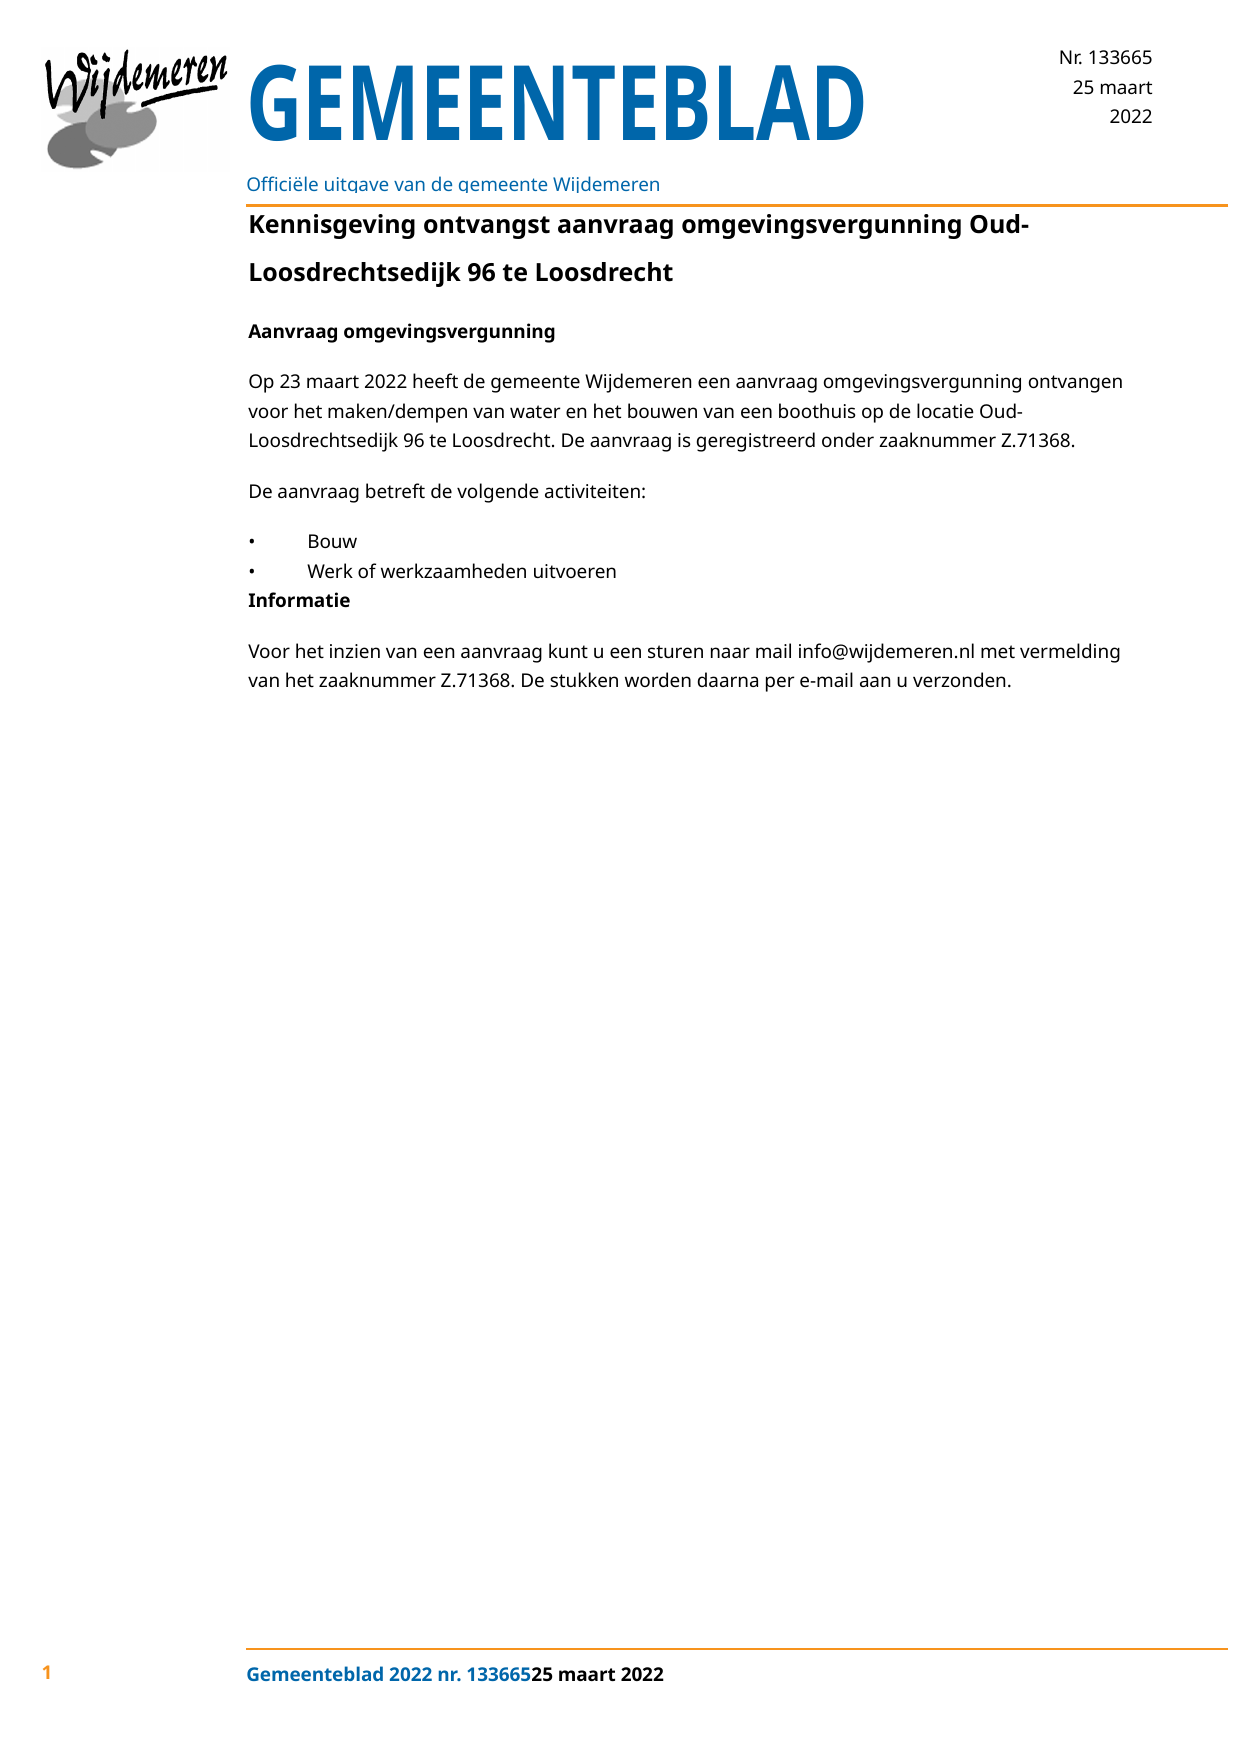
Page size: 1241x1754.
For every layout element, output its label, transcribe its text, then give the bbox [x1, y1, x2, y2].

list Werk of werkzaamheden uitvoeren [248, 558, 1152, 584]
text Aanvraag omgevingsvergunning [248, 318, 1152, 344]
text Op 23 maart 2022 heeft de gemeente Wijdemeren een aanvraag omgevingsvergunning ontvangen voor het maken/dempen van water en het bouwen van een boothuis op de locatie Oud-Loosdrechtsedijk 96 te Loosdrecht. De aanvraag is geregistreerd onder zaaknummer Z.71368. [248, 368, 1152, 453]
text De aanvraag betreft de volgende activiteiten: [248, 478, 1152, 504]
list Bouw [248, 528, 1152, 554]
text Voor het inzien van een aanvraag kunt u een sturen naar mail info@wijdemeren.nl met vermelding van het zaaknummer Z.71368. De stukken worden daarna per e-mail aan u verzonden. [248, 638, 1152, 693]
picture [41, 47, 231, 172]
text Informatie [248, 587, 1152, 613]
text Kennisgeving ontvangst aanvraag omgevingsvergunning Oud-Loosdrechtsedijk 96 te Loosdrecht [248, 207, 1152, 288]
